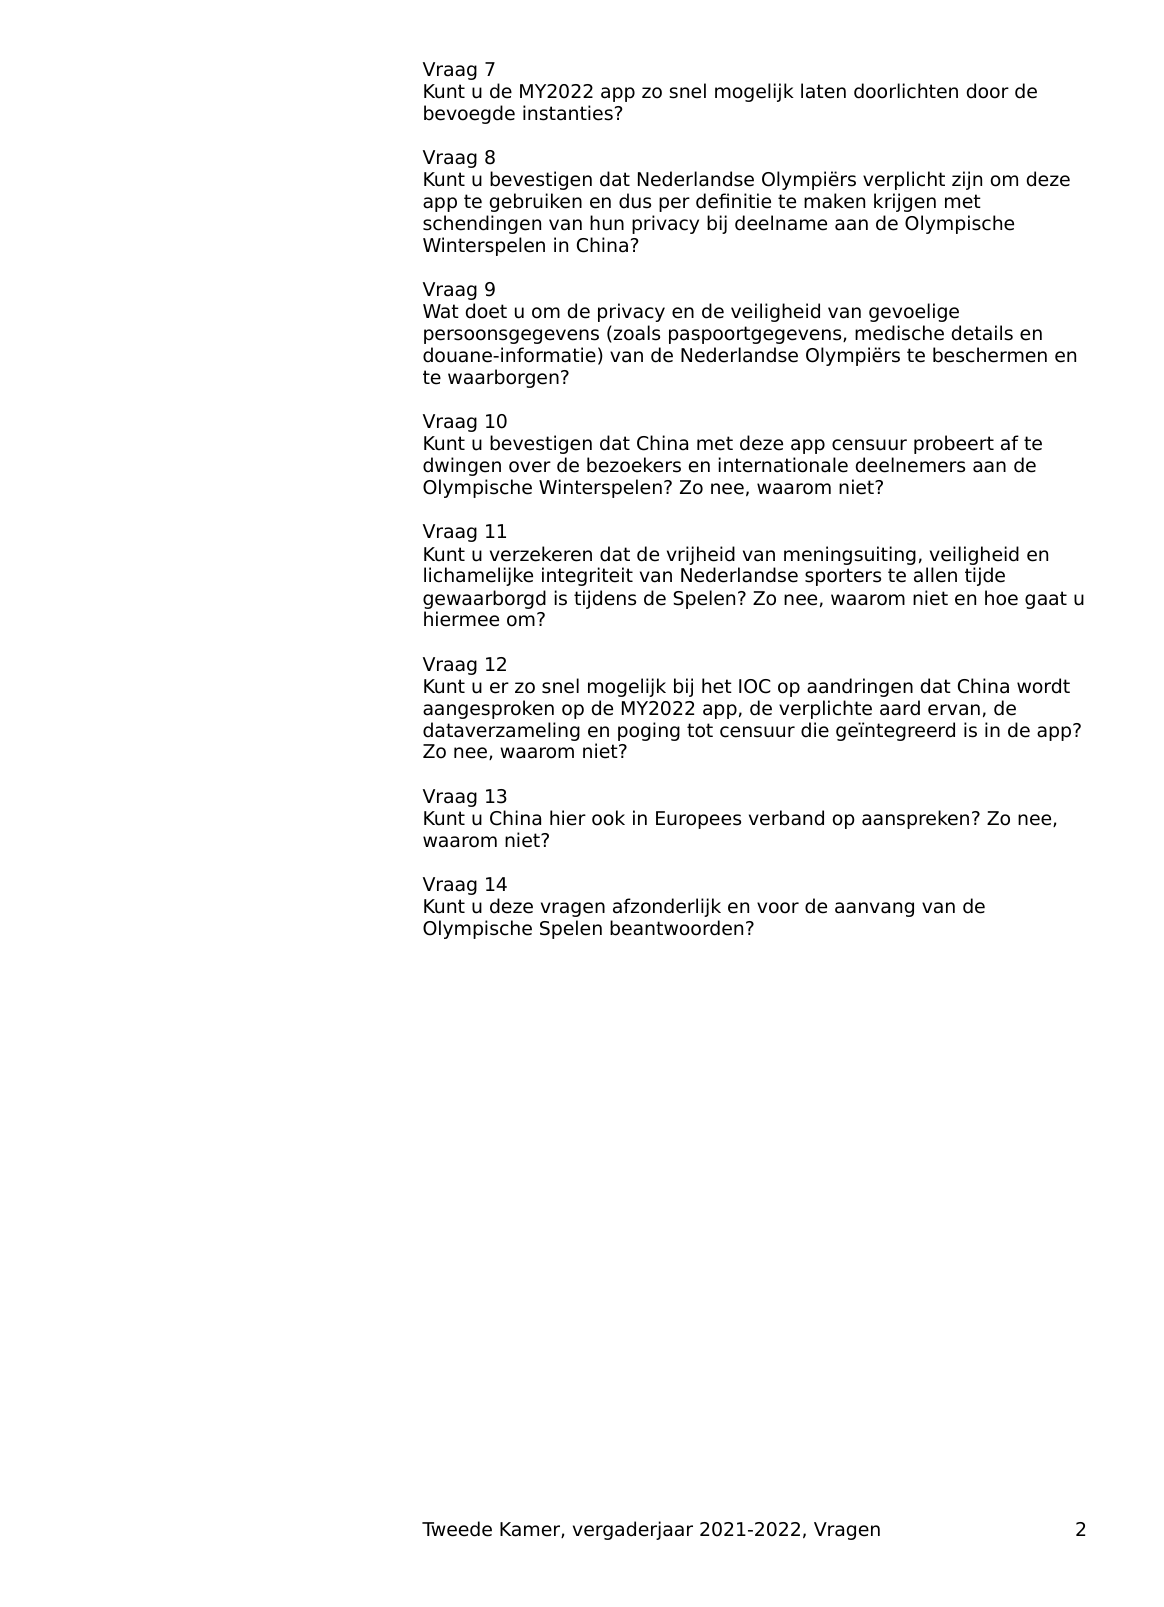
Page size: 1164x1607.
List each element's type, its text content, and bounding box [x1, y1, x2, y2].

text Kunt u er zo snel mogelijk bij het IOC op aandringen dat China wordt aangesproken op de MY2022 app, de verplichte aard ervan, de dataverzameling en poging tot censuur die geïntegreerd is in de app? Zo nee, waarom niet? [422, 676, 1087, 763]
text Kunt u deze vragen afzonderlijk en voor de aanvang van de Olympische Spelen beantwoorden? [422, 896, 1087, 940]
text Vraag 8 [422, 147, 1087, 169]
text Kunt u China hier ook in Europees verband op aanspreken? Zo nee, waarom niet? [422, 808, 1087, 852]
text Vraag 10 [422, 411, 1087, 433]
text Vraag 11 [422, 521, 1087, 543]
text Kunt u bevestigen dat Nederlandse Olympiërs verplicht zijn om deze app te gebruiken en dus per definitie te maken krijgen met schendingen van hun privacy bij deelname aan de Olympische Winterspelen in China? [422, 169, 1087, 257]
text Kunt u bevestigen dat China met deze app censuur probeert af te dwingen over de bezoekers en internationale deelnemers aan de Olympische Winterspelen? Zo nee, waarom niet? [422, 433, 1087, 499]
text Kunt u de MY2022 app zo snel mogelijk laten doorlichten door de bevoegde instanties? [422, 81, 1087, 125]
text Kunt u verzekeren dat de vrijheid van meningsuiting, veiligheid en lichamelijke integriteit van Nederlandse sporters te allen tijde gewaarborgd is tijdens de Spelen? Zo nee, waarom niet en hoe gaat u hiermee om? [422, 543, 1087, 631]
text Vraag 7 [422, 59, 1087, 81]
text Wat doet u om de privacy en de veiligheid van gevoelige persoonsgegevens (zoals paspoortgegevens, medische details en douane-informatie) van de Nederlandse Olympiërs te beschermen en te waarborgen? [422, 301, 1087, 389]
text Vraag 14 [422, 874, 1087, 896]
text Vraag 13 [422, 786, 1087, 808]
text Vraag 12 [422, 653, 1087, 676]
text Vraag 9 [422, 279, 1087, 301]
